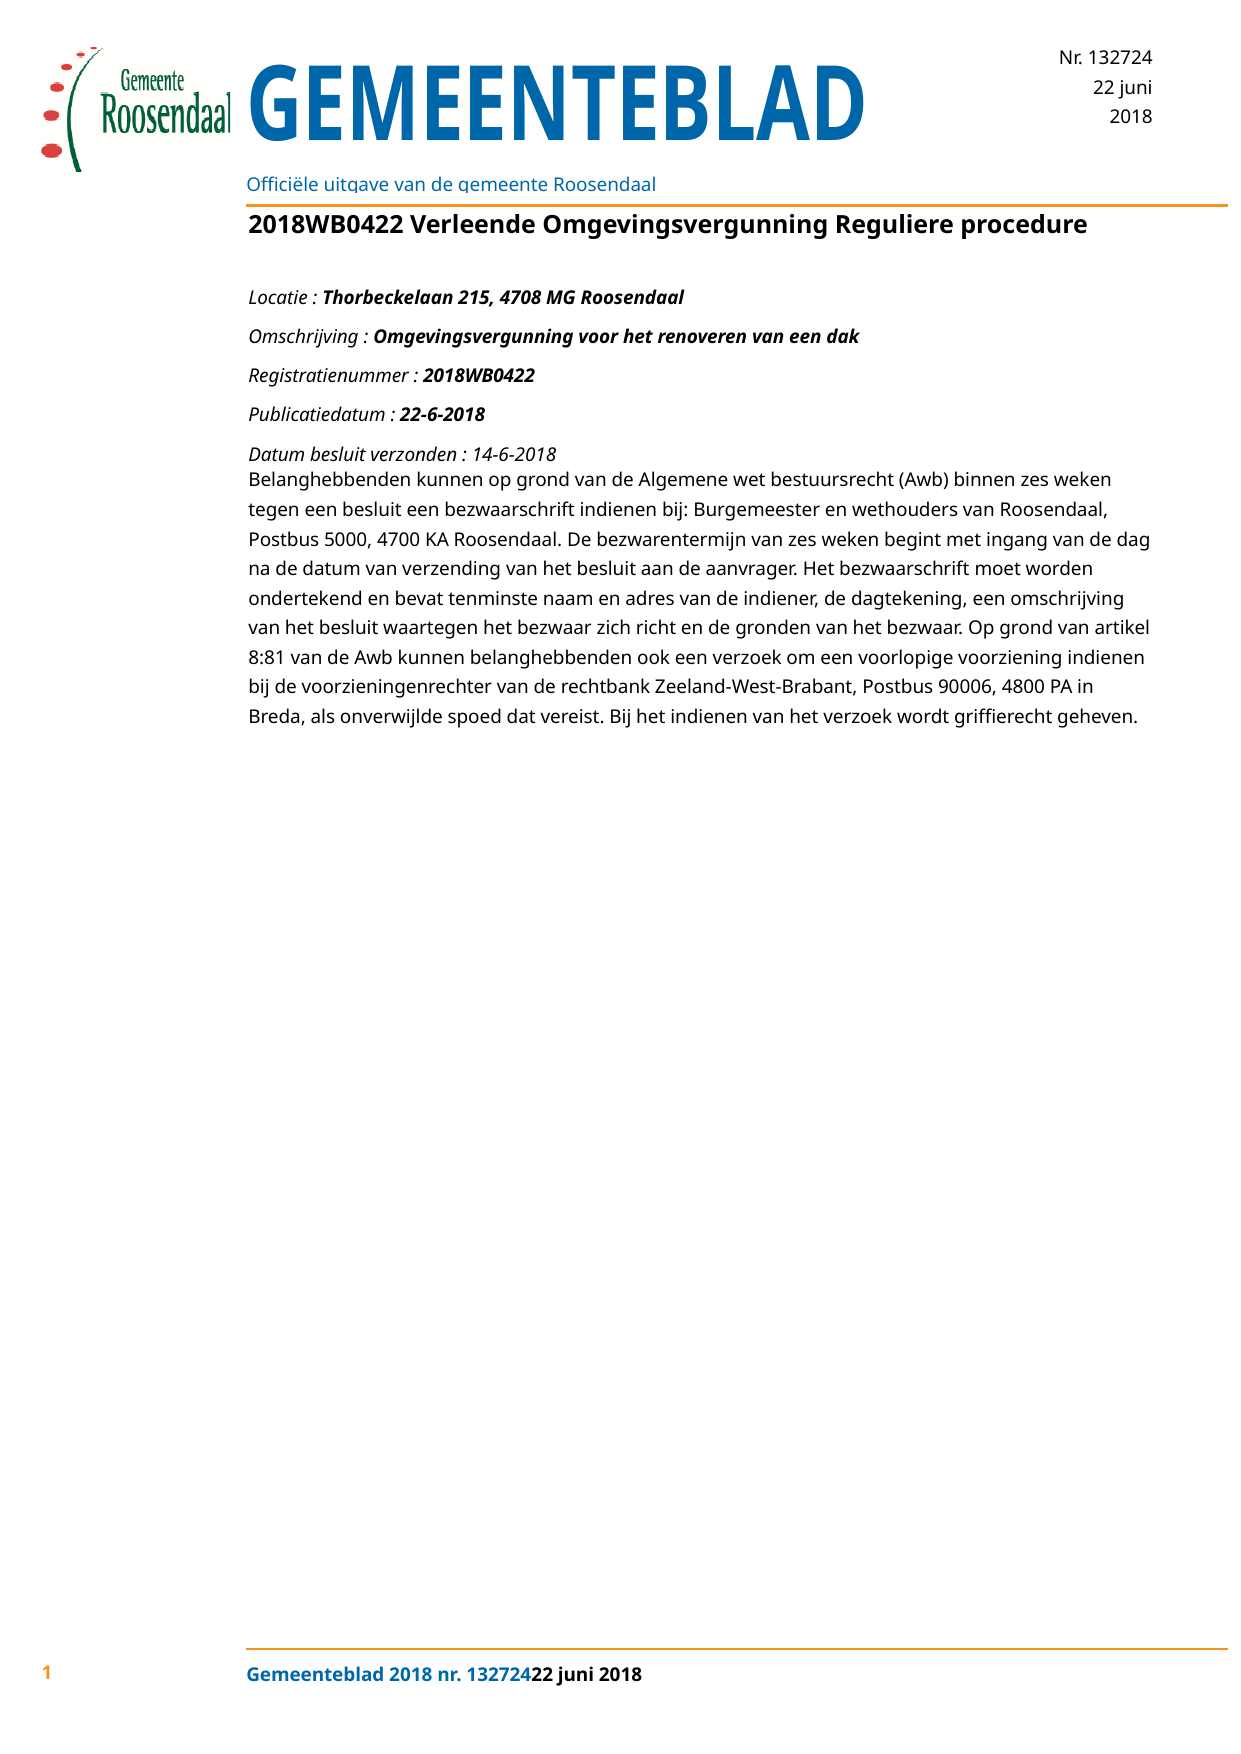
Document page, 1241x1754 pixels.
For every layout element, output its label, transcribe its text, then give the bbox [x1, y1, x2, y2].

text Omschrijving : Omgevingsvergunning voor het renoveren van een dak [248, 323, 1152, 349]
text Publicatiedatum : 22-6-2018 [248, 402, 1152, 427]
text Datum besluit verzonden : 14-6-2018 [248, 441, 1152, 467]
text Registratienummer : 2018WB0422 [248, 362, 1152, 388]
text 2018WB0422 Verleende Omgevingsvergunning Reguliere procedure [248, 207, 1152, 241]
text Belanghebbenden kunnen op grond van de Algemene wet bestuursrecht (Awb) binnen zes weken tegen een besluit een bezwaarschrift indienen bij: Burgemeester en wethouders van Roosendaal, Postbus 5000, 4700 KA Roosendaal. De bezwarentermijn van zes weken begint met ingang van de dag na de datum van verzending van het besluit aan de aanvrager. Het bezwaarschrift moet worden ondertekend en bevat tenminste naam en adres van de indiener, de dagtekening, een omschrijving van het besluit waartegen het bezwaar zich richt en de gronden van het bezwaar. Op grond van artikel 8:81 van de Awb kunnen belanghebbenden ook een verzoek om een voorlopige voorziening indienen bij de voorzieningenrechter van de rechtbank Zeeland-West-Brabant, Postbus 90006, 4800 PA in Breda, als onverwijlde spoed dat vereist. Bij het indienen van het verzoek wordt griffierecht geheven. [248, 467, 1152, 729]
text Locatie : Thorbeckelaan 215, 4708 MG Roosendaal [248, 284, 1152, 309]
picture [41, 47, 231, 172]
